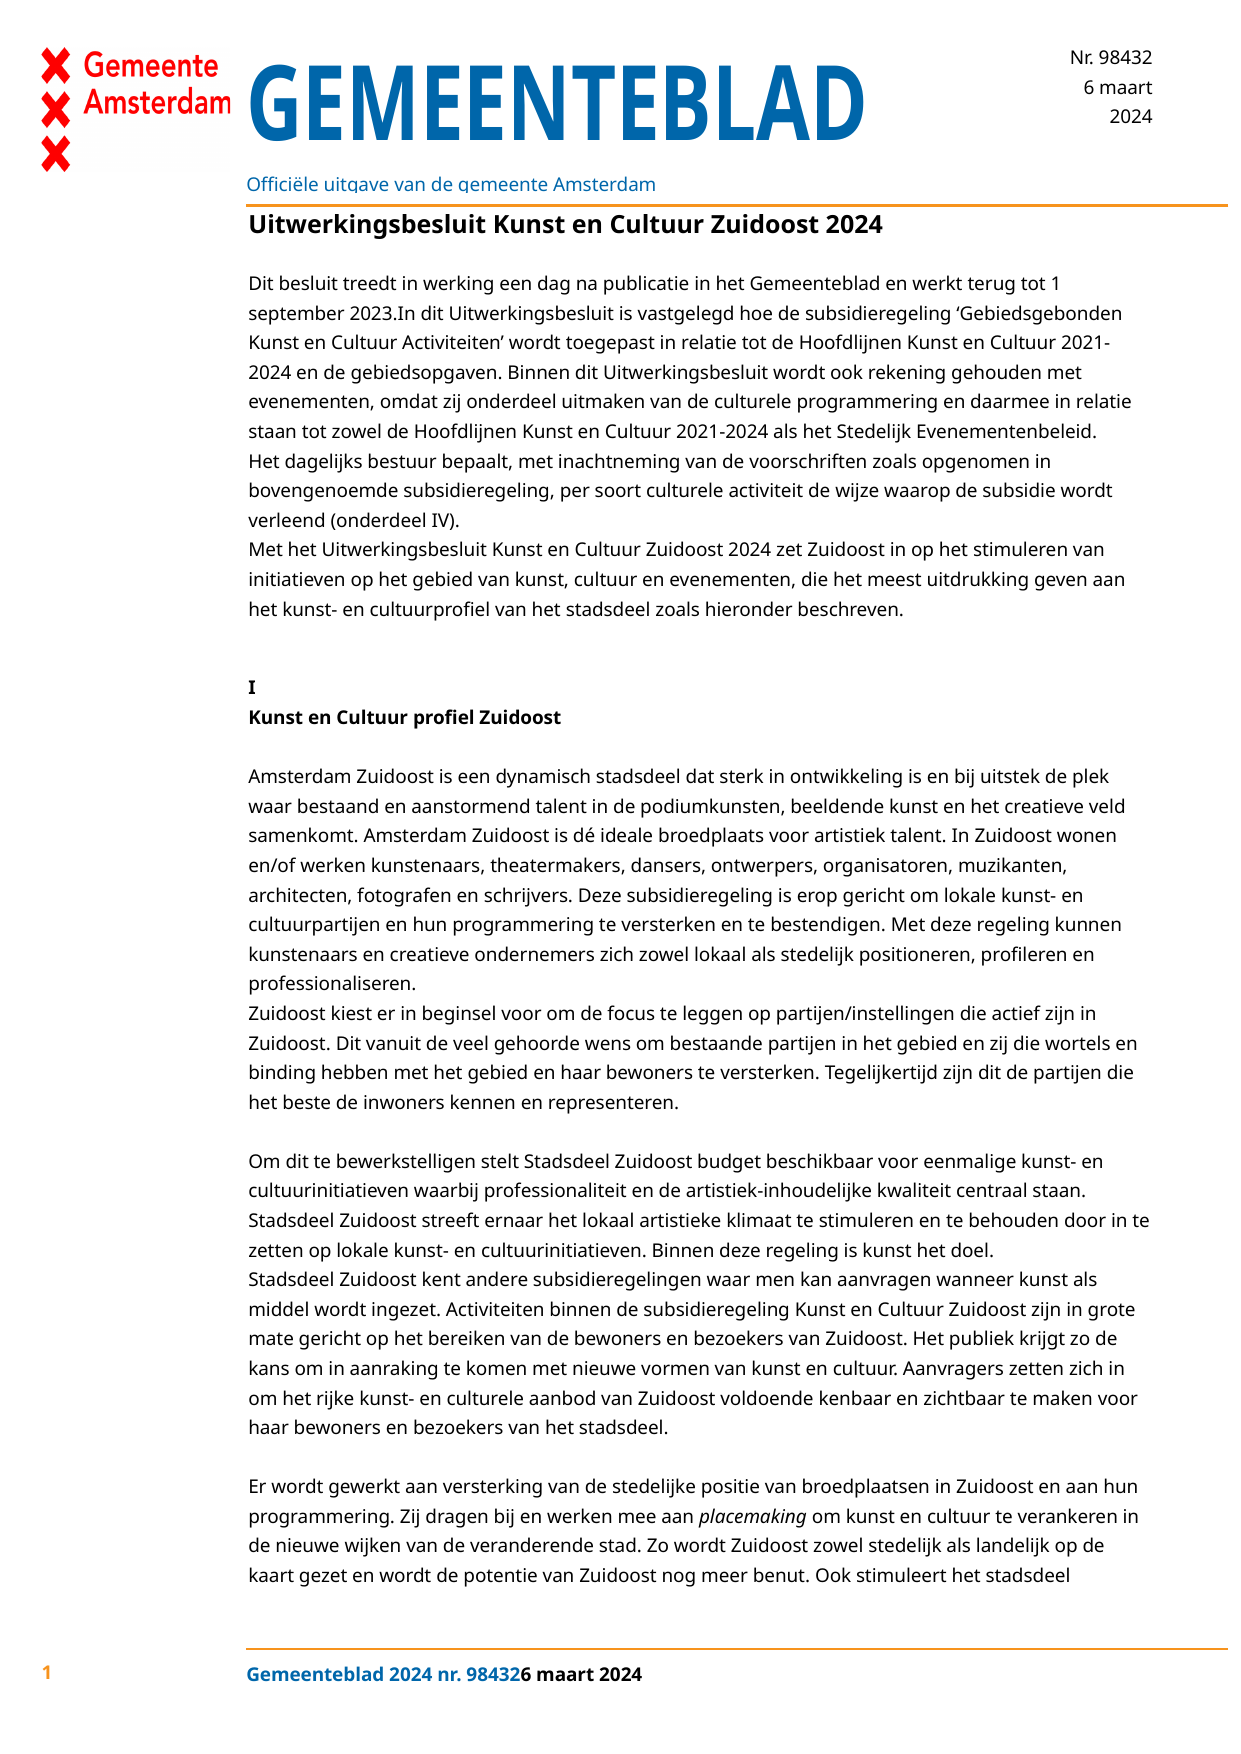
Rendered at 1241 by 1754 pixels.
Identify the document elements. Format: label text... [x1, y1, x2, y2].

text I [248, 674, 1152, 700]
picture [41, 47, 231, 172]
text Met het Uitwerkingsbesluit Kunst en Cultuur Zuidoost 2024 zet Zuidoost in op het stimuleren van initiatieven op het gebied van kunst, cultuur en evenementen, die het meest uitdrukking geven aan het kunst- en cultuurprofiel van het stadsdeel zoals hieronder beschreven. [248, 537, 1152, 621]
text Uitwerkingsbesluit Kunst en Cultuur Zuidoost 2024 [248, 207, 1152, 241]
text Dit besluit treedt in werking een dag na publicatie in het Gemeenteblad en werkt terug tot 1 september 2023.In dit Uitwerkingsbesluit is vastgelegd hoe de subsidieregeling ‘Gebiedsgebonden Kunst en Cultuur Activiteiten’ wordt toegepast in relatie tot de Hoofdlijnen Kunst en Cultuur 2021-2024 en de gebiedsopgaven. Binnen dit Uitwerkingsbesluit wordt ook rekening gehouden met evenementen, omdat zij onderdeel uitmaken van de culturele programmering en daarmee in relatie staan tot zowel de Hoofdlijnen Kunst en Cultuur 2021-2024 als het Stedelijk Evenementenbeleid. [248, 270, 1152, 444]
table_header Kunst en Cultuur profiel Zuidoost Amsterdam Zuidoost is een dynamisch stadsdeel dat sterk in ontwikkeling is en bij uitstek de plek waar bestaand en aanstormend talent in de podiumkunsten, beeldende kunst en het creatieve veld samenkomt. Amsterdam Zuidoost is dé ideale broedplaats voor artistiek talent. In Zuidoost wonen en/of werken kunstenaars, theatermakers, dansers, ontwerpers, organisatoren, muzikanten, architecten, fotografen en schrijvers. Deze subsidieregeling is erop gericht om lokale kunst- en cultuurpartijen en hun programmering te versterken en te bestendigen. Met deze regeling kunnen kunstenaars en creatieve ondernemers zich zowel lokaal als stedelijk positioneren, profileren en professionaliseren. Zuidoost kiest er in beginsel voor om de focus te leggen op partijen/instellingen die actief zijn in Zuidoost. Dit vanuit de veel gehoorde wens om bestaande partijen in het gebied en zij die wortels en binding hebben met het gebied en haar bewoners te versterken. Tegelijkertijd zijn dit de partijen die het beste de inwoners kennen en representeren. Om dit te bewerkstelligen stelt Stadsdeel Zuidoost budget beschikbaar voor eenmalige kunst- en cultuurinitiatieven waarbij professionaliteit en de artistiek-inhoudelijke kwaliteit centraal staan. Stadsdeel Zuidoost streeft ernaar het lokaal artistieke klimaat te stimuleren en te behouden door in te zetten op lokale kunst- en cultuurinitiatieven. Binnen deze regeling is kunst het doel. Stadsdeel Zuidoost kent andere subsidieregelingen waar men kan aanvragen wanneer kunst als middel wordt ingezet. Activiteiten binnen de subsidieregeling Kunst en Cultuur Zuidoost zijn in grote mate gericht op het bereiken van de bewoners en bezoekers van Zuidoost. Het publiek krijgt zo de kans om in aanraking te komen met nieuwe vormen van kunst en cultuur. Aanvragers zetten zich in om het rijke kunst- en culturele aanbod van Zuidoost voldoende kenbaar en zichtbaar te maken voor haar bewoners en bezoekers van het stadsdeel. Er wordt gewerkt aan versterking van de stedelijke positie van broedplaatsen in Zuidoost en aan hun programmering. Zij dragen bij en werken mee aan placemaking om kunst en cultuur te verankeren in de nieuwe wijken van de veranderende stad. Zo wordt Zuidoost zowel stedelijk als landelijk op de kaart gezet en wordt de potentie van Zuidoost nog meer benut. Ook stimuleert het stadsdeel [248, 704, 1152, 1588]
text Het dagelijks bestuur bepaalt, met inachtneming van de voorschriften zoals opgenomen in bovengenoemde subsidieregeling, per soort culturele activiteit de wijze waarop de subsidie wordt verleend (onderdeel IV). [248, 448, 1152, 533]
